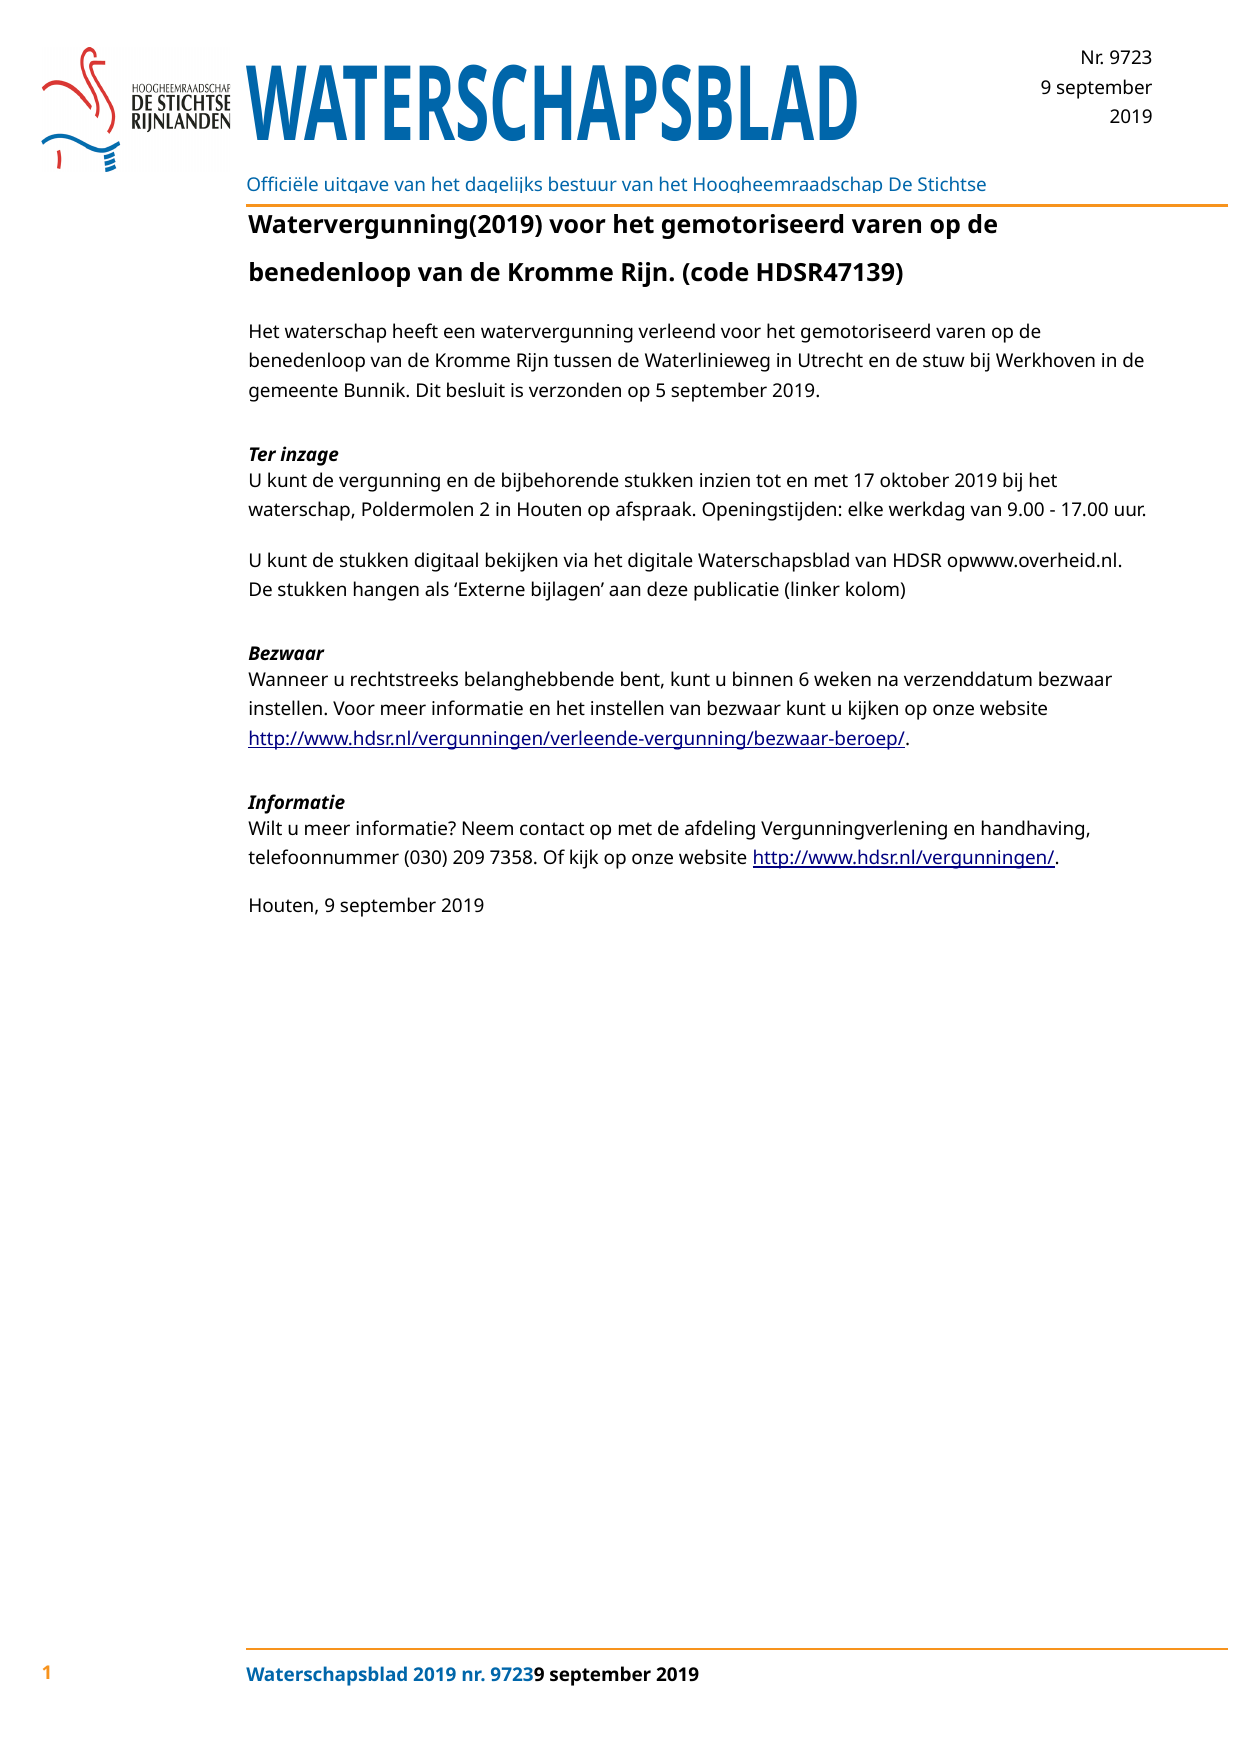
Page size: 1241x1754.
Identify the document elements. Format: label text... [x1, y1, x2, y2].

picture [41, 47, 231, 172]
text Ter inzage [248, 441, 1152, 467]
text Bezwaar [248, 640, 1152, 666]
text Informatie [248, 789, 1152, 815]
text Wanneer u rechtstreeks belanghebbende bent, kunt u binnen 6 weken na verzenddatum bezwaar instellen. Voor meer informatie en het instellen van bezwaar kunt u kijken op onze website http://www.hdsr.nl/vergunningen/verleende-vergunning/bezwaar-beroep/. [248, 666, 1152, 751]
text Watervergunning(2019) voor het gemotoriseerd varen op de benedenloop van de Kromme Rijn. (code HDSR47139) [248, 207, 1152, 288]
text Wilt u meer informatie? Neem contact op met de afdeling Vergunningverlening en handhaving, telefoonnummer (030) 209 7358. Of kijk op onze website http://www.hdsr.nl/vergunningen/. [248, 815, 1152, 870]
text Houten, 9 september 2019 [248, 892, 1152, 918]
text U kunt de stukken digitaal bekijken via het digitale Waterschapsblad van HDSR opwww.overheid.nl. De stukken hangen als ‘Externe bijlagen’ aan deze publicatie (linker kolom) [248, 547, 1152, 602]
text Het waterschap heeft een watervergunning verleend voor het gemotoriseerd varen op de benedenloop van de Kromme Rijn tussen de Waterlinieweg in Utrecht en de stuw bij Werkhoven in de gemeente Bunnik. Dit besluit is verzonden op 5 september 2019. [248, 318, 1152, 403]
text U kunt de vergunning en de bijbehorende stukken inzien tot en met 17 oktober 2019 bij het waterschap, Poldermolen 2 in Houten op afspraak. Openingstijden: elke werkdag van 9.00 - 17.00 uur. [248, 467, 1152, 522]
